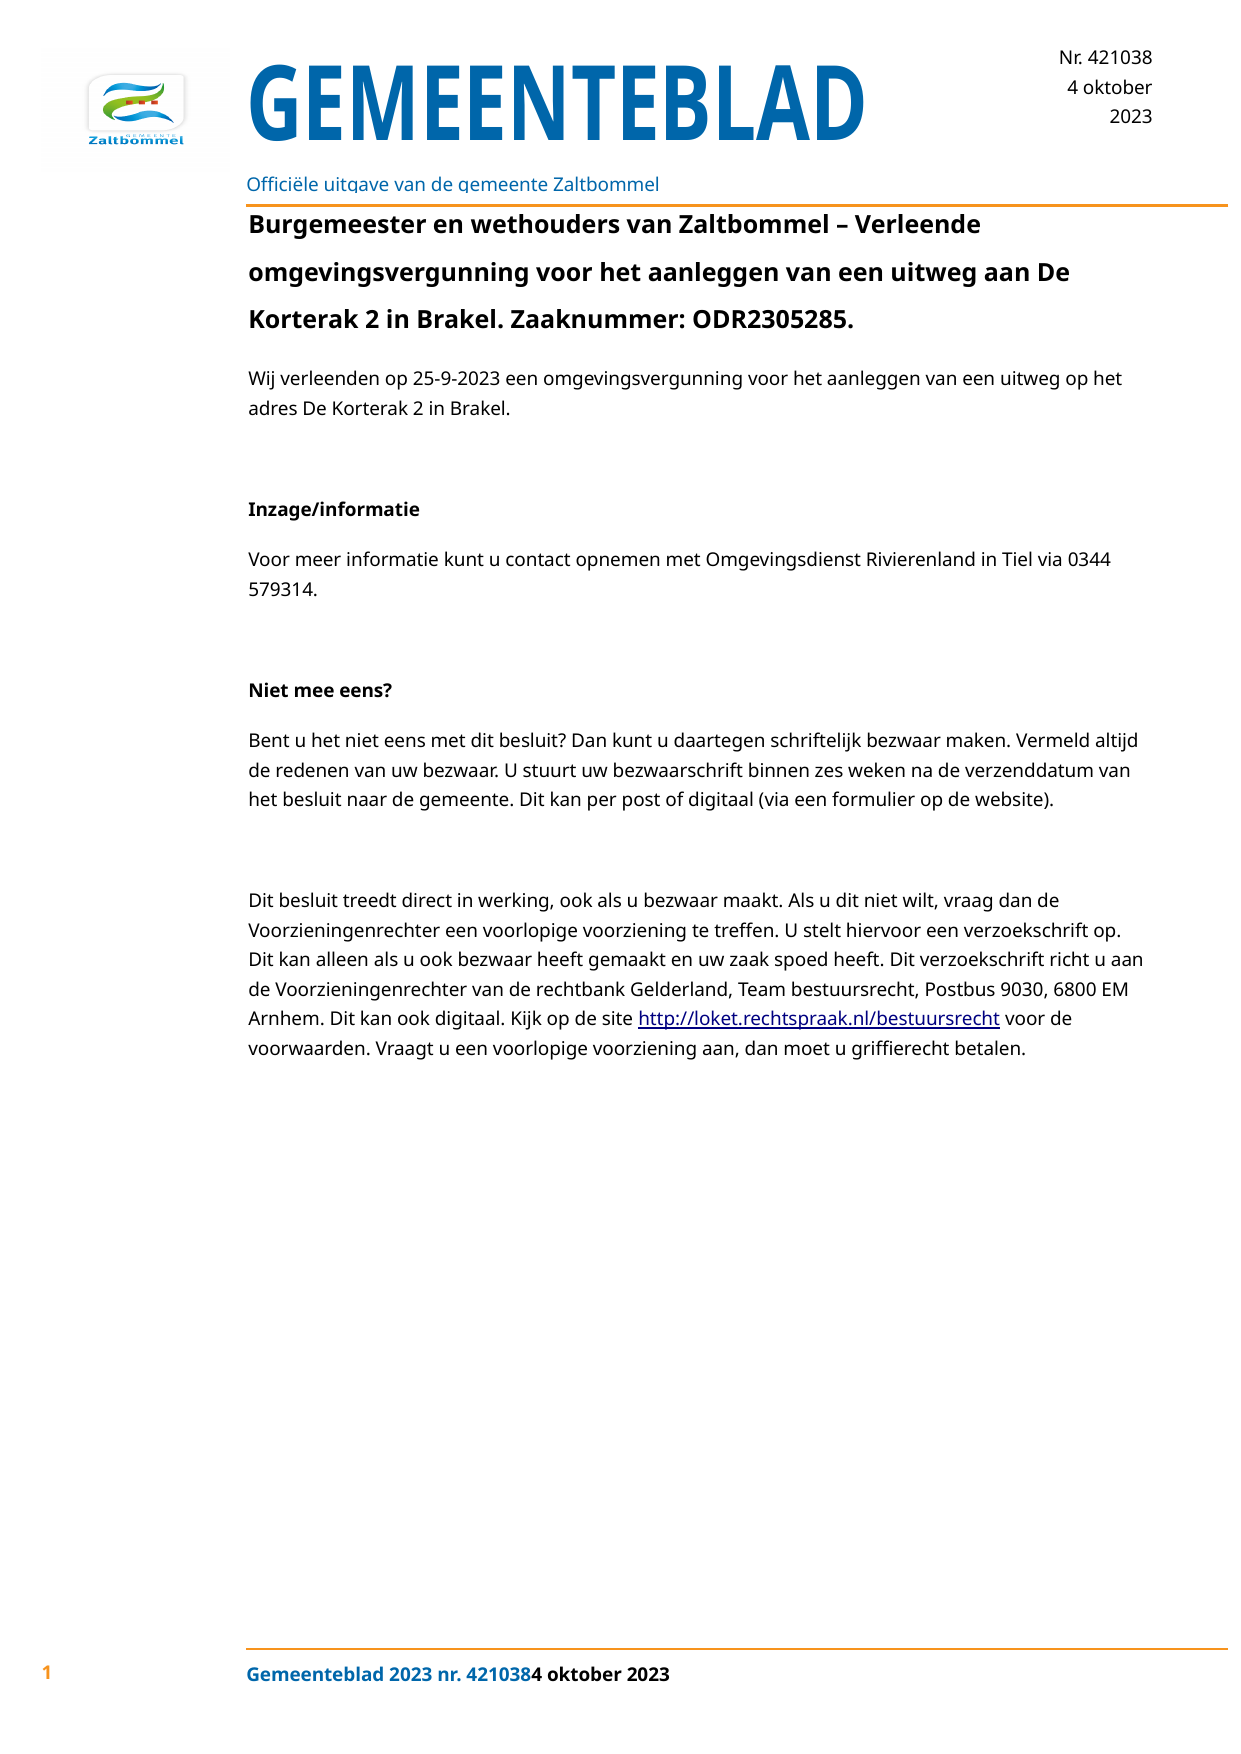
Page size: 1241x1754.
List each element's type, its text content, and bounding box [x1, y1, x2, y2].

text Voor meer informatie kunt u contact opnemen met Omgevingsdienst Rivierenland in Tiel via 0344 579314. [248, 546, 1152, 602]
text Bent u het niet eens met dit besluit? Dan kunt u daartegen schriftelijk bezwaar maken. Vermeld altijd de redenen van uw bezwaar. U stuurt uw bezwaarschrift binnen zes weken na de verzenddatum van het besluit naar de gemeente. Dit kan per post of digitaal (via een formulier op de website). [248, 727, 1152, 812]
text Dit besluit treedt direct in werking, ook als u bezwaar maakt. Als u dit niet wilt, vraag dan de Voorzieningenrechter een voorlopige voorziening te treffen. U stelt hiervoor een verzoekschrift op. Dit kan alleen als u ook bezwaar heeft gemaakt en uw zaak spoed heeft. Dit verzoekschrift richt u aan de Voorzieningenrechter van de rechtbank Gelderland, Team bestuursrecht, Postbus 9030, 6800 EM Arnhem. Dit kan ook digitaal. Kijk op de site http://loket.rechtspraak.nl/bestuursrecht voor de voorwaarden. Vraagt u een voorlopige voorziening aan, dan moet u griffierecht betalen. [248, 887, 1152, 1061]
picture [41, 47, 231, 172]
text Burgemeester en wethouders van Zaltbommel – Verleende omgevingsvergunning voor het aanleggen van een uitweg aan De Korterak 2 in Brakel. Zaaknummer: ODR2305285. [248, 207, 1152, 336]
text Wij verleenden op 25-9-2023 een omgevingsvergunning voor het aanleggen van een uitweg op het adres De Korterak 2 in Brakel. [248, 366, 1152, 421]
text Inzage/informatie [248, 496, 1152, 522]
text Niet mee eens? [248, 677, 1152, 702]
